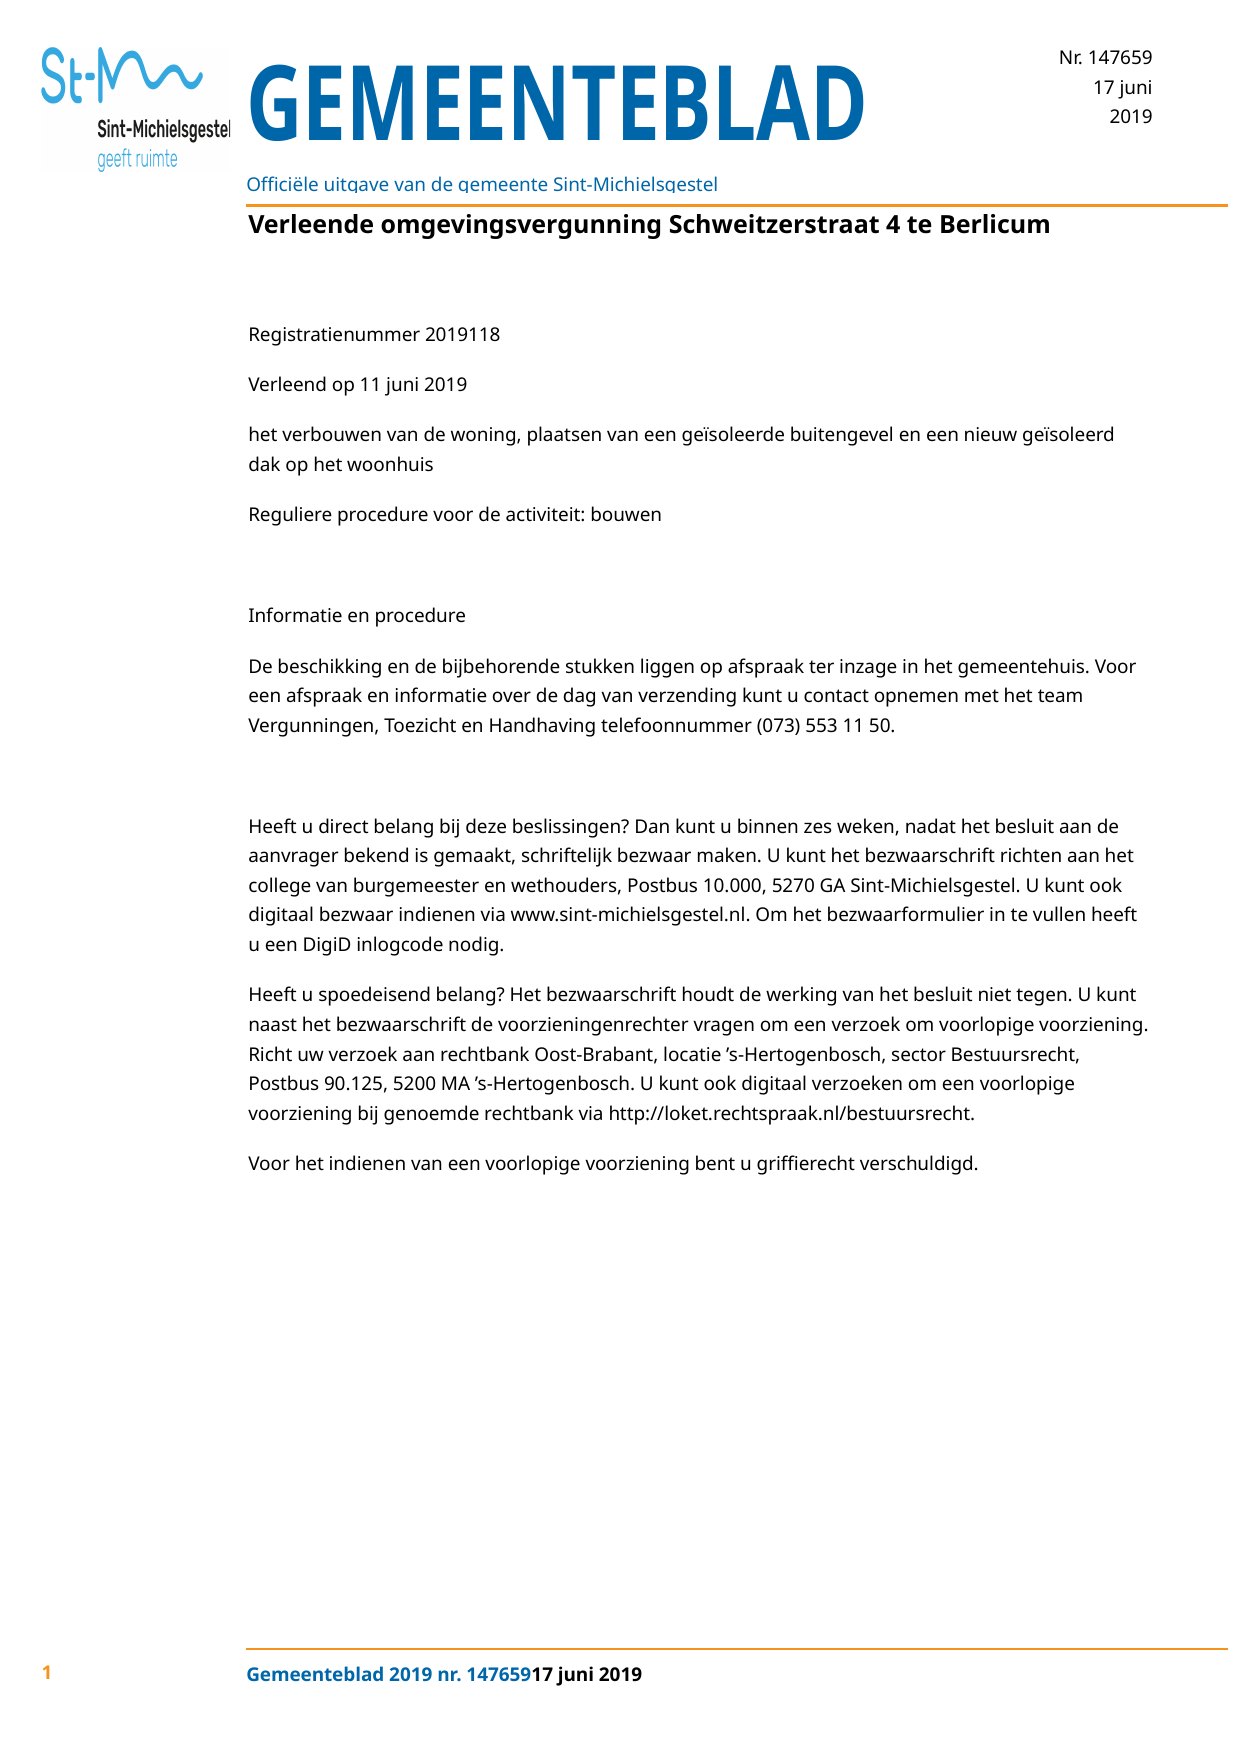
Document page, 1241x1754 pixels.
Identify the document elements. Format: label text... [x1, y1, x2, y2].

picture [41, 47, 231, 172]
text Voor het indienen van een voorlopige voorziening bent u griffierecht verschuldigd. [248, 1150, 1152, 1176]
text Heeft u spoedeisend belang? Het bezwaarschrift houdt de werking van het besluit niet tegen. U kunt naast het bezwaarschrift de voorzieningenrechter vragen om een verzoek om voorlopige voorziening. Richt uw verzoek aan rechtbank Oost-Brabant, locatie ’s-Hertogenbosch, sector Bestuursrecht, Postbus 90.125, 5200 MA ’s-Hertogenbosch. U kunt ook digitaal verzoeken om een voorlopige voorziening bij genoemde rechtbank via http://loket.rechtspraak.nl/bestuursrecht. [248, 982, 1152, 1126]
text het verbouwen van de woning, plaatsen van een geïsoleerde buitengevel en een nieuw geïsoleerd dak op het woonhuis [248, 422, 1152, 477]
text Verleende omgevingsvergunning Schweitzerstraat 4 te Berlicum [248, 207, 1152, 241]
text Informatie en procedure [248, 602, 1152, 628]
text De beschikking en de bijbehorende stukken liggen op afspraak ter inzage in het gemeentehuis. Voor een afspraak en informatie over de dag van verzending kunt u contact opnemen met het team Vergunningen, Toezicht en Handhaving telefoonnummer (073) 553 11 50. [248, 653, 1152, 738]
text Verleend op 11 juni 2019 [248, 371, 1152, 397]
text Reguliere procedure voor de activiteit: bouwen [248, 502, 1152, 527]
text Heeft u direct belang bij deze beslissingen? Dan kunt u binnen zes weken, nadat het besluit aan de aanvrager bekend is gemaakt, schriftelijk bezwaar maken. U kunt het bezwaarschrift richten aan het college van burgemeester en wethouders, Postbus 10.000, 5270 GA Sint-Michielsgestel. U kunt ook digitaal bezwaar indienen via www.sint-michielsgestel.nl. Om het bezwaarformulier in te vullen heeft u een DigiD inlogcode nodig. [248, 813, 1152, 957]
text Registratienummer 2019118 [248, 321, 1152, 346]
